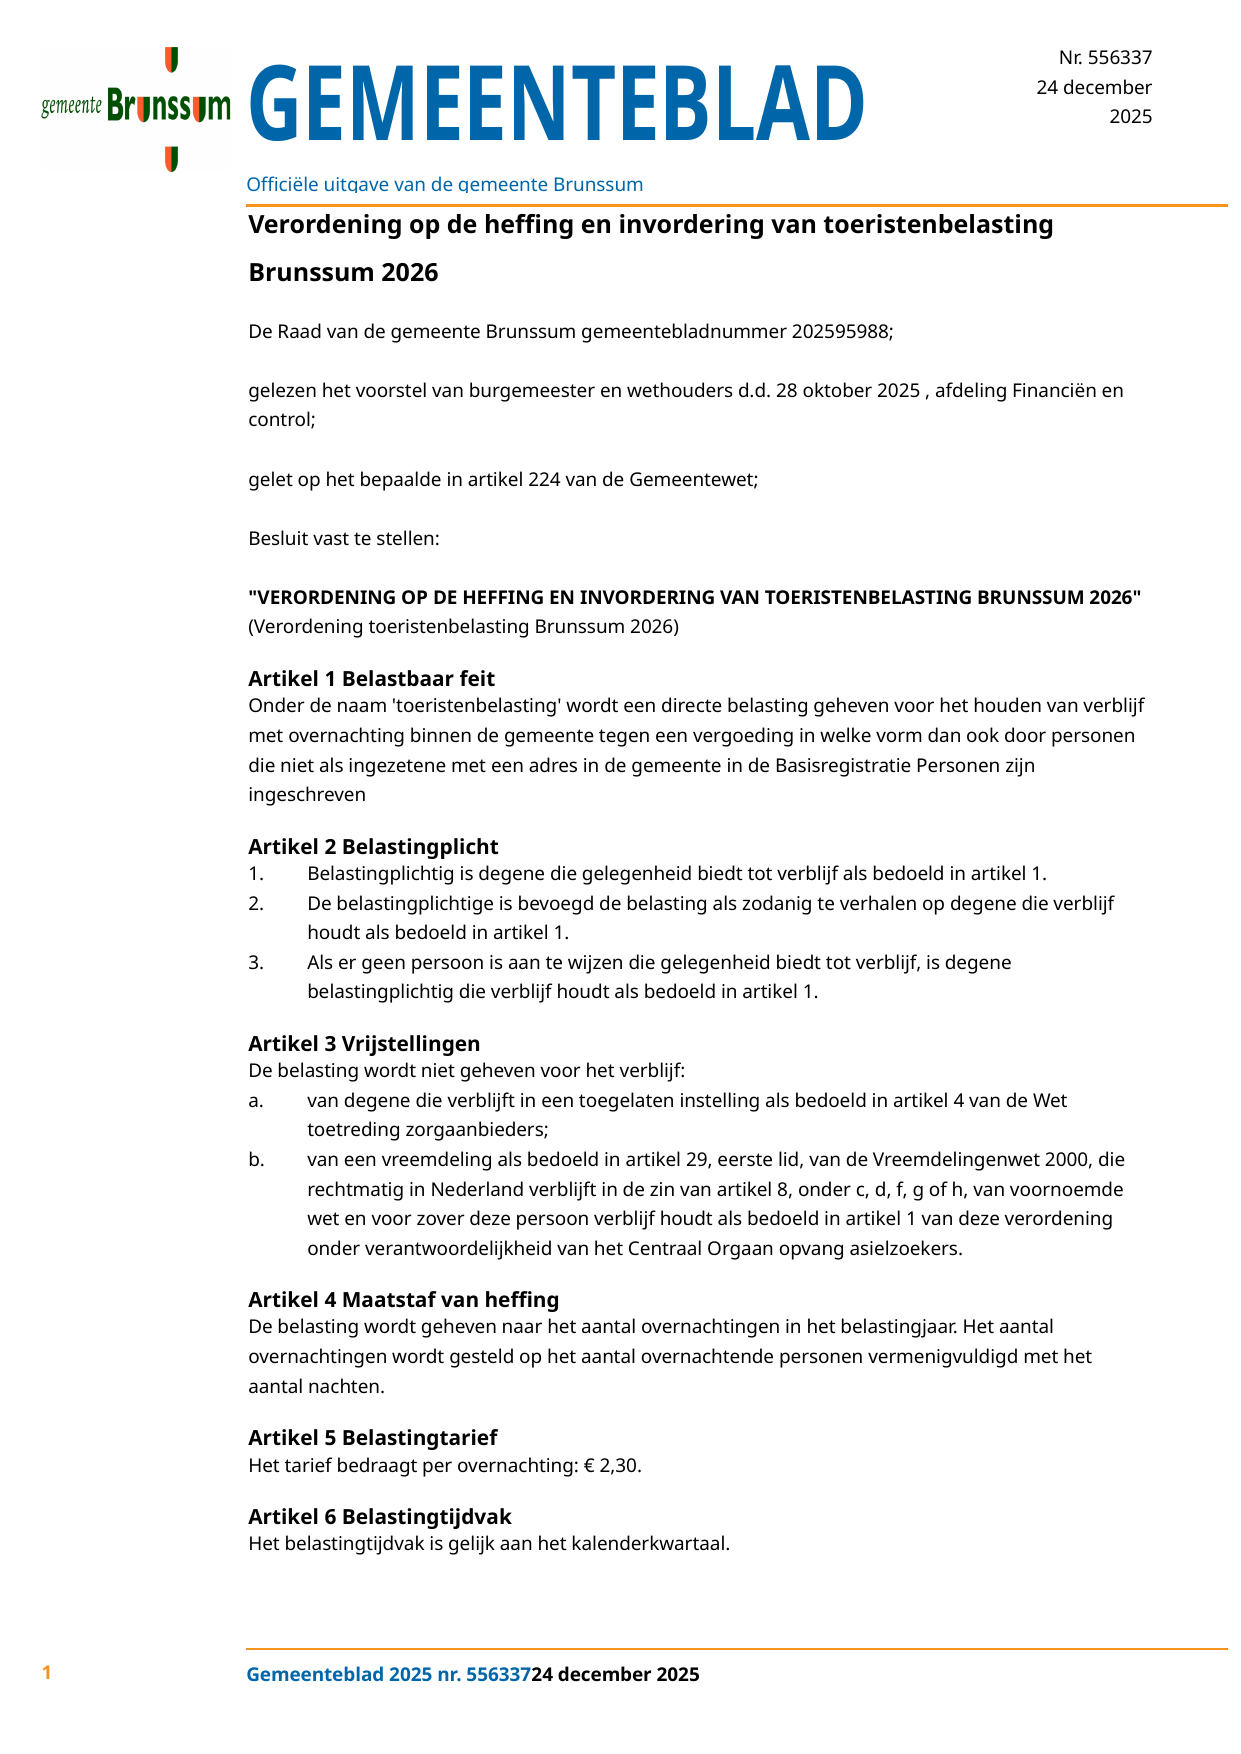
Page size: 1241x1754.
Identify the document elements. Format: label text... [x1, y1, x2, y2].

list De belastingplichtige is bevoegd de belasting als zodanig te verhalen op degene die verblijf houdt als bedoeld in artikel 1. [248, 890, 1152, 945]
text Artikel 5 Belastingtarief [248, 1423, 1152, 1452]
list van een vreemdeling als bedoeld in artikel 29, eerste lid, van de Vreemdelingenwet 2000, die rechtmatig in Nederland verblijft in de zin van artikel 8, onder c, d, f, g of h, van voornoemde wet en voor zover deze persoon verblijf houdt als bedoeld in artikel 1 van deze verordening onder verantwoordelijkheid van het Centraal Orgaan opvang asielzoekers. [248, 1146, 1152, 1261]
text "VERORDENING OP DE HEFFING EN INVORDERING VAN TOERISTENBELASTING BRUNSSUM 2026" [248, 584, 1152, 610]
text Het belastingtijdvak is gelijk aan het kalenderkwartaal. [248, 1531, 1152, 1556]
text De belasting wordt niet geheven voor het verblijf: [248, 1057, 1152, 1083]
picture [41, 47, 231, 172]
text Artikel 6 Belastingtijdvak [248, 1502, 1152, 1531]
text Verordening op de heffing en invordering van toeristenbelasting Brunssum 2026 [248, 207, 1152, 288]
text Besluit vast te stellen: [248, 525, 1152, 551]
text Artikel 1 Belastbaar feit [248, 664, 1152, 693]
list Belastingplichtig is degene die gelegenheid biedt tot verblijf als bedoeld in artikel 1. [248, 860, 1152, 886]
text (Verordening toeristenbelasting Brunssum 2026) [248, 614, 1152, 639]
text Artikel 4 Maatstaf van heffing [248, 1285, 1152, 1314]
text Artikel 3 Vrijstellingen [248, 1029, 1152, 1057]
text gelezen het voorstel van burgemeester en wethouders d.d. 28 oktober 2025 , afdeling Financiën en control; [248, 377, 1152, 432]
text Artikel 2 Belastingplicht [248, 832, 1152, 860]
list Als er geen persoon is aan te wijzen die gelegenheid biedt tot verblijf, is degene belastingplichtig die verblijf houdt als bedoeld in artikel 1. [248, 949, 1152, 1004]
text De Raad van de gemeente Brunssum gemeentebladnummer 202595988; [248, 318, 1152, 344]
list van degene die verblijft in een toegelaten instelling als bedoeld in artikel 4 van de Wet toetreding zorgaanbieders; [248, 1087, 1152, 1142]
text De belasting wordt geheven naar het aantal overnachtingen in het belastingjaar. Het aantal overnachtingen wordt gesteld op het aantal overnachtende personen vermenigvuldigd met het aantal nachten. [248, 1314, 1152, 1399]
text gelet op het bepaalde in artikel 224 van de Gemeentewet; [248, 466, 1152, 492]
text Onder de naam 'toeristenbelasting' wordt een directe belasting geheven voor het houden van verblijf met overnachting binnen de gemeente tegen een vergoeding in welke vorm dan ook door personen die niet als ingezetene met een adres in de gemeente in de Basisregistratie Personen zijn ingeschreven [248, 693, 1152, 807]
text Het tarief bedraagt per overnachting: € 2,30. [248, 1452, 1152, 1477]
